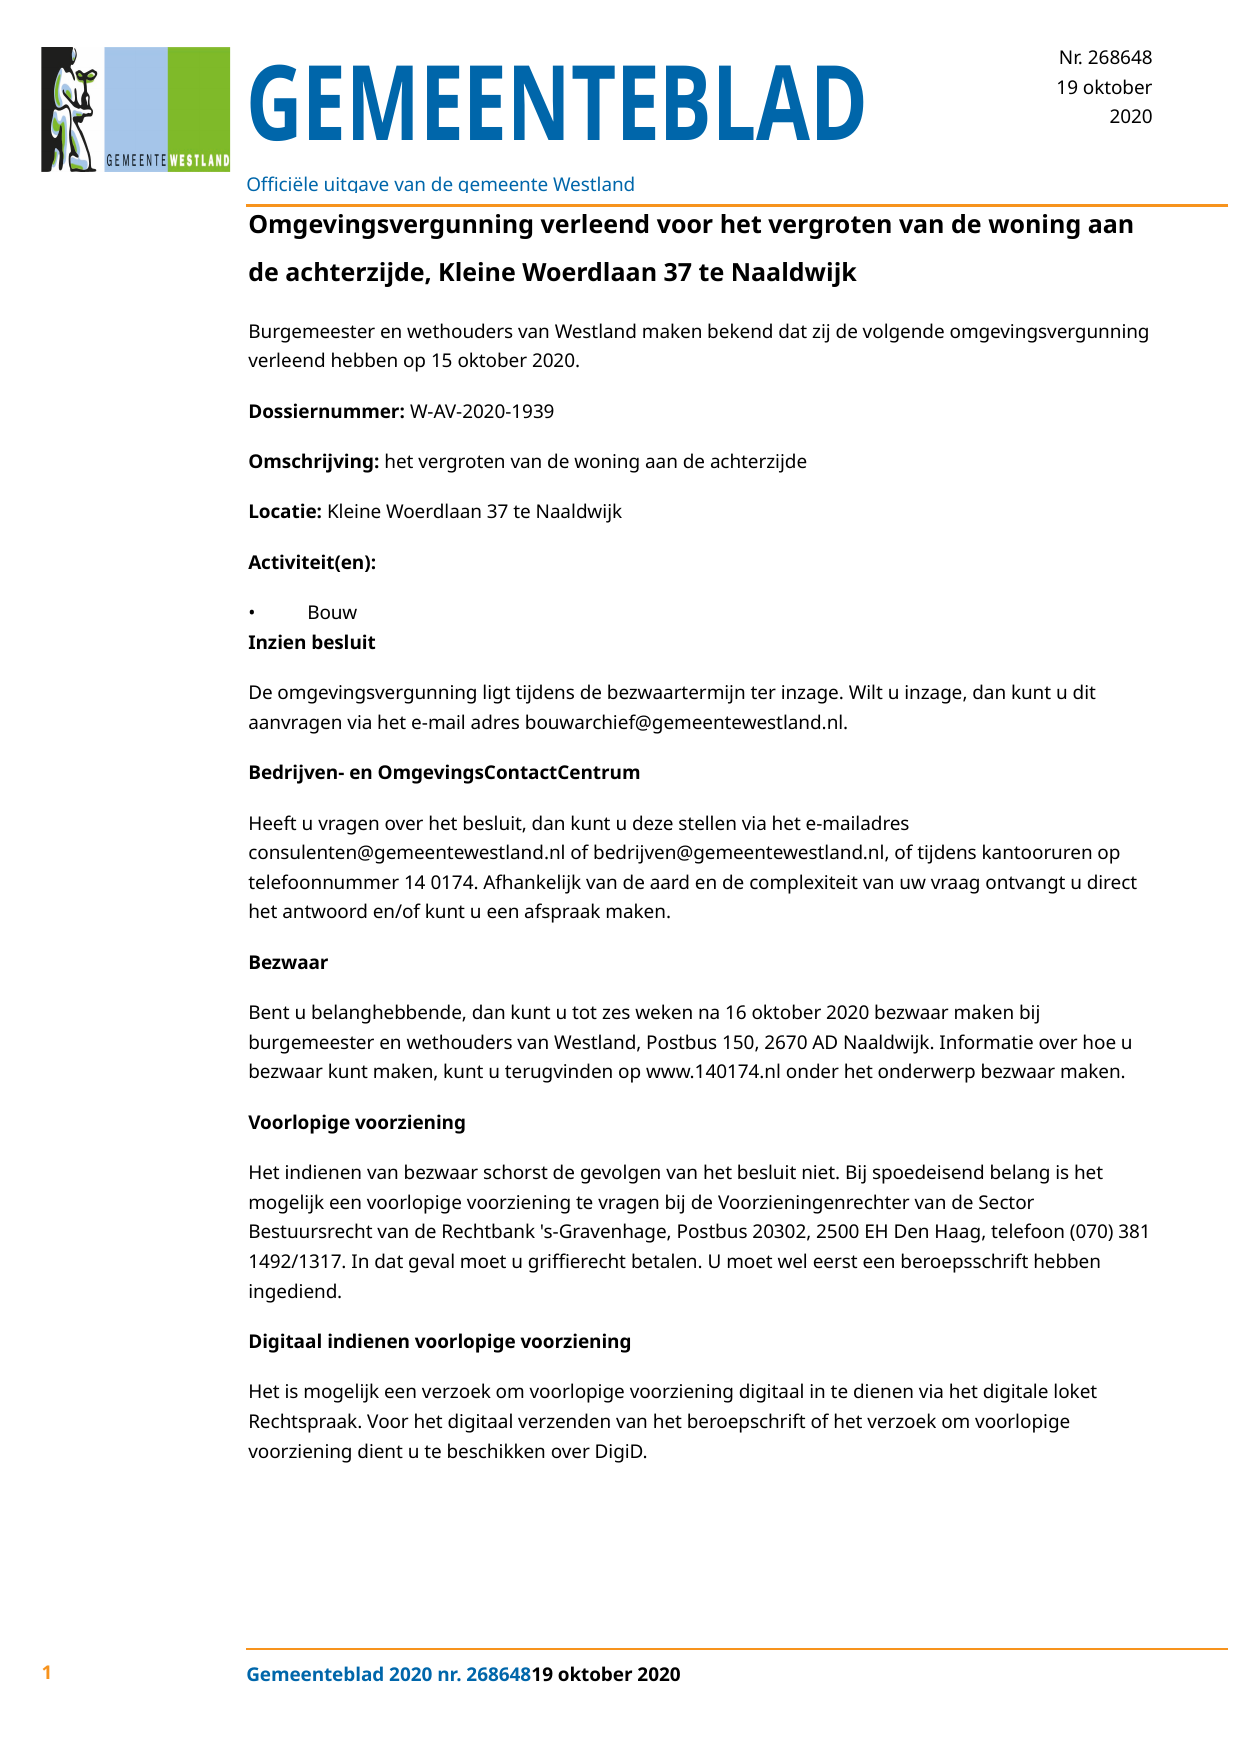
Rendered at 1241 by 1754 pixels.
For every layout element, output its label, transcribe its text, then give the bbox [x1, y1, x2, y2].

text Dossiernummer: W-AV-2020-1939 [248, 398, 1152, 424]
text Activiteit(en): [248, 549, 1152, 575]
text Digitaal indienen voorlopige voorziening [248, 1328, 1152, 1354]
text Het indienen van bezwaar schorst de gevolgen van het besluit niet. Bij spoedeisend belang is het mogelijk een voorlopige voorziening te vragen bij de Voorzieningenrechter van de Sector Bestuursrecht van de Rechtbank 's-Gravenhage, Postbus 20302, 2500 EH Den Haag, telefoon (070) 381 1492/1317. In dat geval moet u griffierecht betalen. U moet wel eerst een beroepsschrift hebben ingediend. [248, 1159, 1152, 1304]
text Het is mogelijk een verzoek om voorlopige voorziening digitaal in te dienen via het digitale loket Rechtspraak. Voor het digitaal verzenden van het beroepschrift of het verzoek om voorlopige voorziening dient u te beschikken over DigiD. [248, 1379, 1152, 1464]
text Heeft u vragen over het besluit, dan kunt u deze stellen via het e-mailadres consulenten@gemeentewestland.nl of bedrijven@gemeentewestland.nl, of tijdens kantooruren op telefoonnummer 14 0174. Afhankelijk van de aard en de complexiteit van uw vraag ontvangt u direct het antwoord en/of kunt u een afspraak maken. [248, 810, 1152, 924]
text De omgevingsvergunning ligt tijdens de bezwaartermijn ter inzage. Wilt u inzage, dan kunt u dit aanvragen via het e-mail adres bouwarchief@gemeentewestland.nl. [248, 679, 1152, 735]
text Omgevingsvergunning verleend voor het vergroten van de woning aan de achterzijde, Kleine Woerdlaan 37 te Naaldwijk [248, 207, 1152, 288]
picture [41, 47, 231, 172]
list Bouw [248, 599, 1152, 625]
text Inzien besluit [248, 629, 1152, 655]
text Burgemeester en wethouders van Westland maken bekend dat zij de volgende omgevingsvergunning verleend hebben op 15 oktober 2020. [248, 318, 1152, 373]
text Bent u belanghebbende, dan kunt u tot zes weken na 16 oktober 2020 bezwaar maken bij burgemeester en wethouders van Westland, Postbus 150, 2670 AD Naaldwijk. Informatie over hoe u bezwaar kunt maken, kunt u terugvinden op www.140174.nl onder het onderwerp bezwaar maken. [248, 999, 1152, 1084]
text Voorlopige voorziening [248, 1109, 1152, 1135]
text Locatie: Kleine Woerdlaan 37 te Naaldwijk [248, 499, 1152, 524]
text Omschrijving: het vergroten van de woning aan de achterzijde [248, 448, 1152, 474]
text Bezwaar [248, 949, 1152, 975]
text Bedrijven- en OmgevingsContactCentrum [248, 759, 1152, 785]
